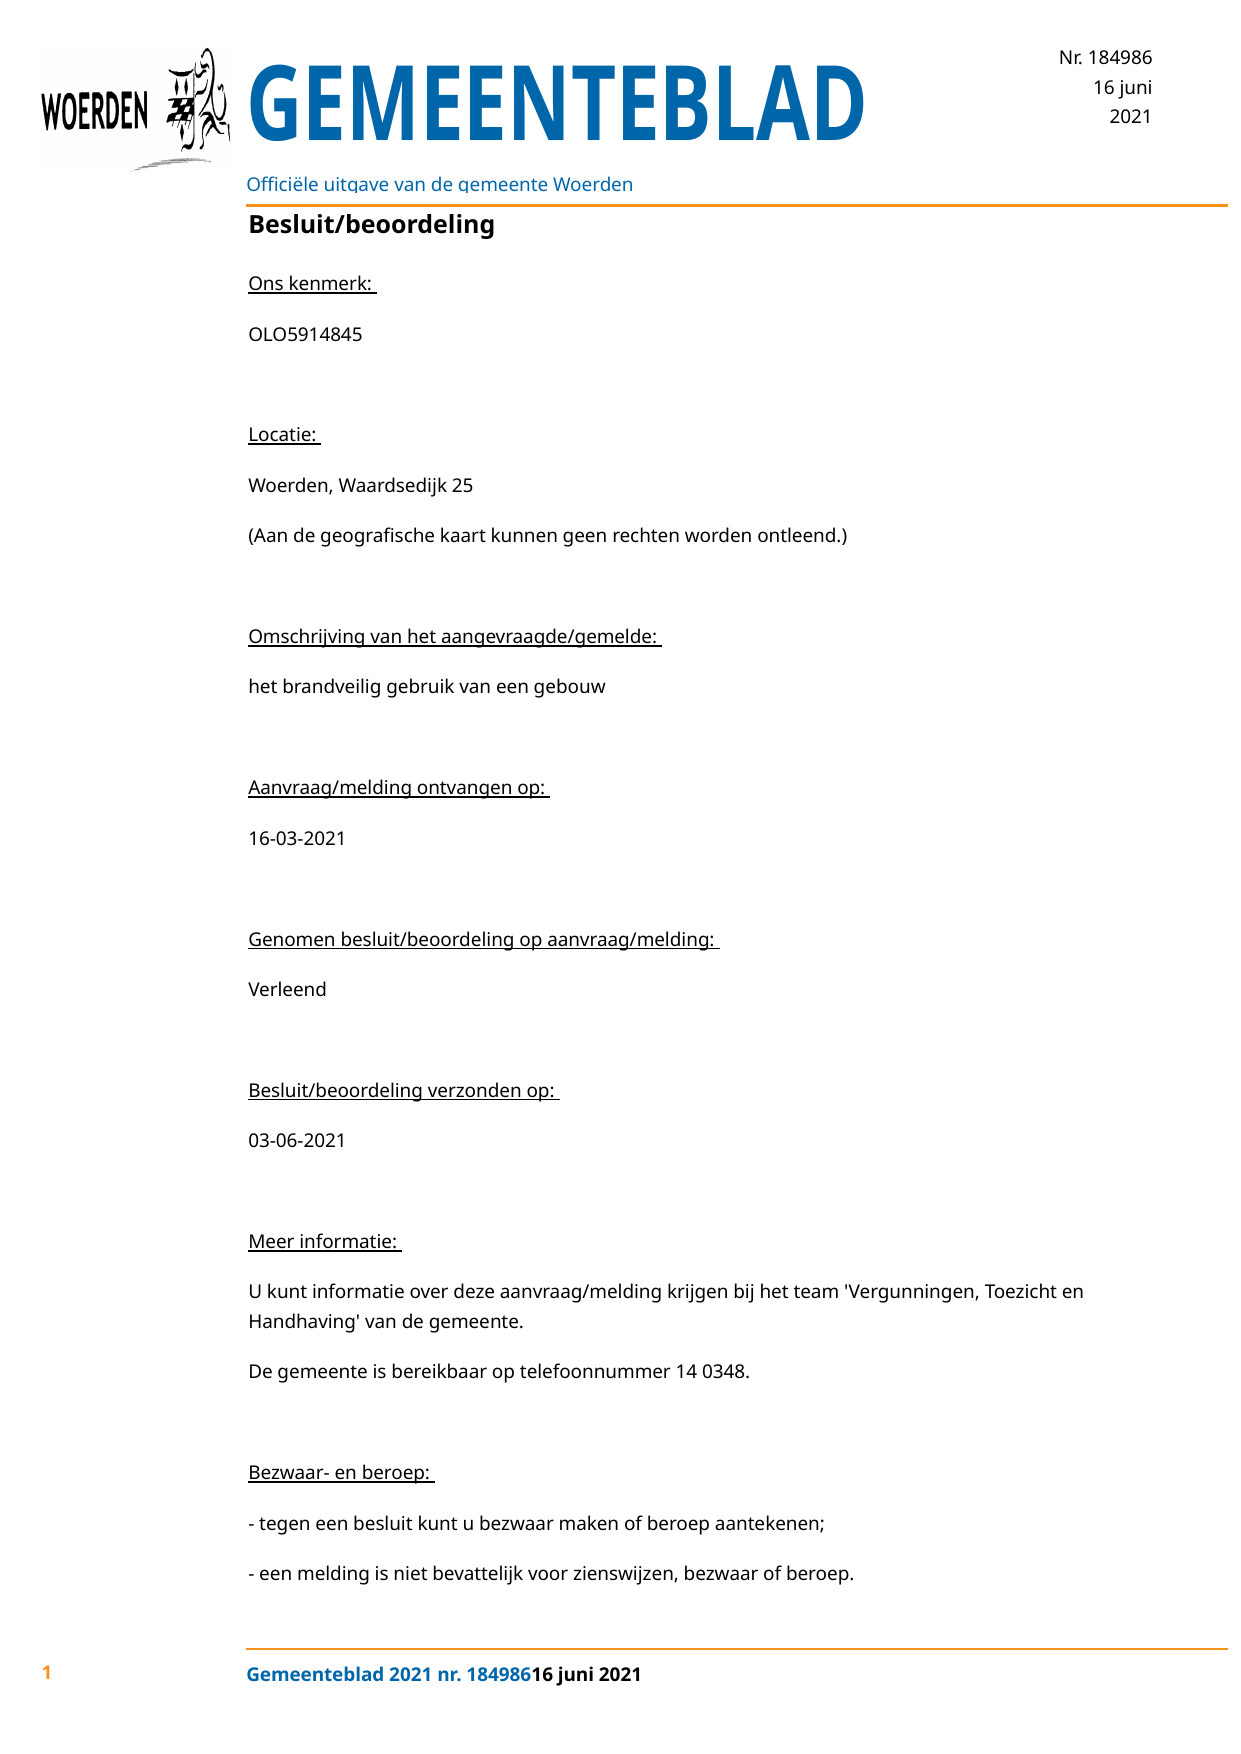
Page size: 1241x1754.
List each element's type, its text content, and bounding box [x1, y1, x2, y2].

text Genomen besluit/beoordeling op aanvraag/melding: [248, 926, 1152, 951]
text - tegen een besluit kunt u bezwaar maken of beroep aantekenen; [248, 1510, 1152, 1536]
text - een melding is niet bevattelijk voor zienswijzen, bezwaar of beroep. [248, 1560, 1152, 1586]
text Ons kenmerk: [248, 270, 1152, 296]
text Meer informatie: [248, 1228, 1152, 1254]
text (Aan de geografische kaart kunnen geen rechten worden ontleend.) [248, 522, 1152, 548]
text Bezwaar- en beroep: [248, 1459, 1152, 1485]
text Omschrijving van het aangevraagde/gemelde: [248, 623, 1152, 649]
text Verleend [248, 976, 1152, 1002]
text Besluit/beoordeling [248, 207, 1152, 241]
text De gemeente is bereikbaar op telefoonnummer 14 0348. [248, 1359, 1152, 1384]
text het brandveilig gebruik van een gebouw [248, 674, 1152, 699]
text Woerden, Waardsedijk 25 [248, 472, 1152, 498]
text Aanvraag/melding ontvangen op: [248, 774, 1152, 800]
text OLO5914845 [248, 321, 1152, 346]
text U kunt informatie over deze aanvraag/melding krijgen bij het team 'Vergunningen, Toezicht en Handhaving' van de gemeente. [248, 1279, 1152, 1334]
picture [41, 47, 231, 172]
text Locatie: [248, 422, 1152, 447]
text 16-03-2021 [248, 825, 1152, 851]
text Besluit/beoordeling verzonden op: [248, 1077, 1152, 1103]
text 03-06-2021 [248, 1127, 1152, 1153]
